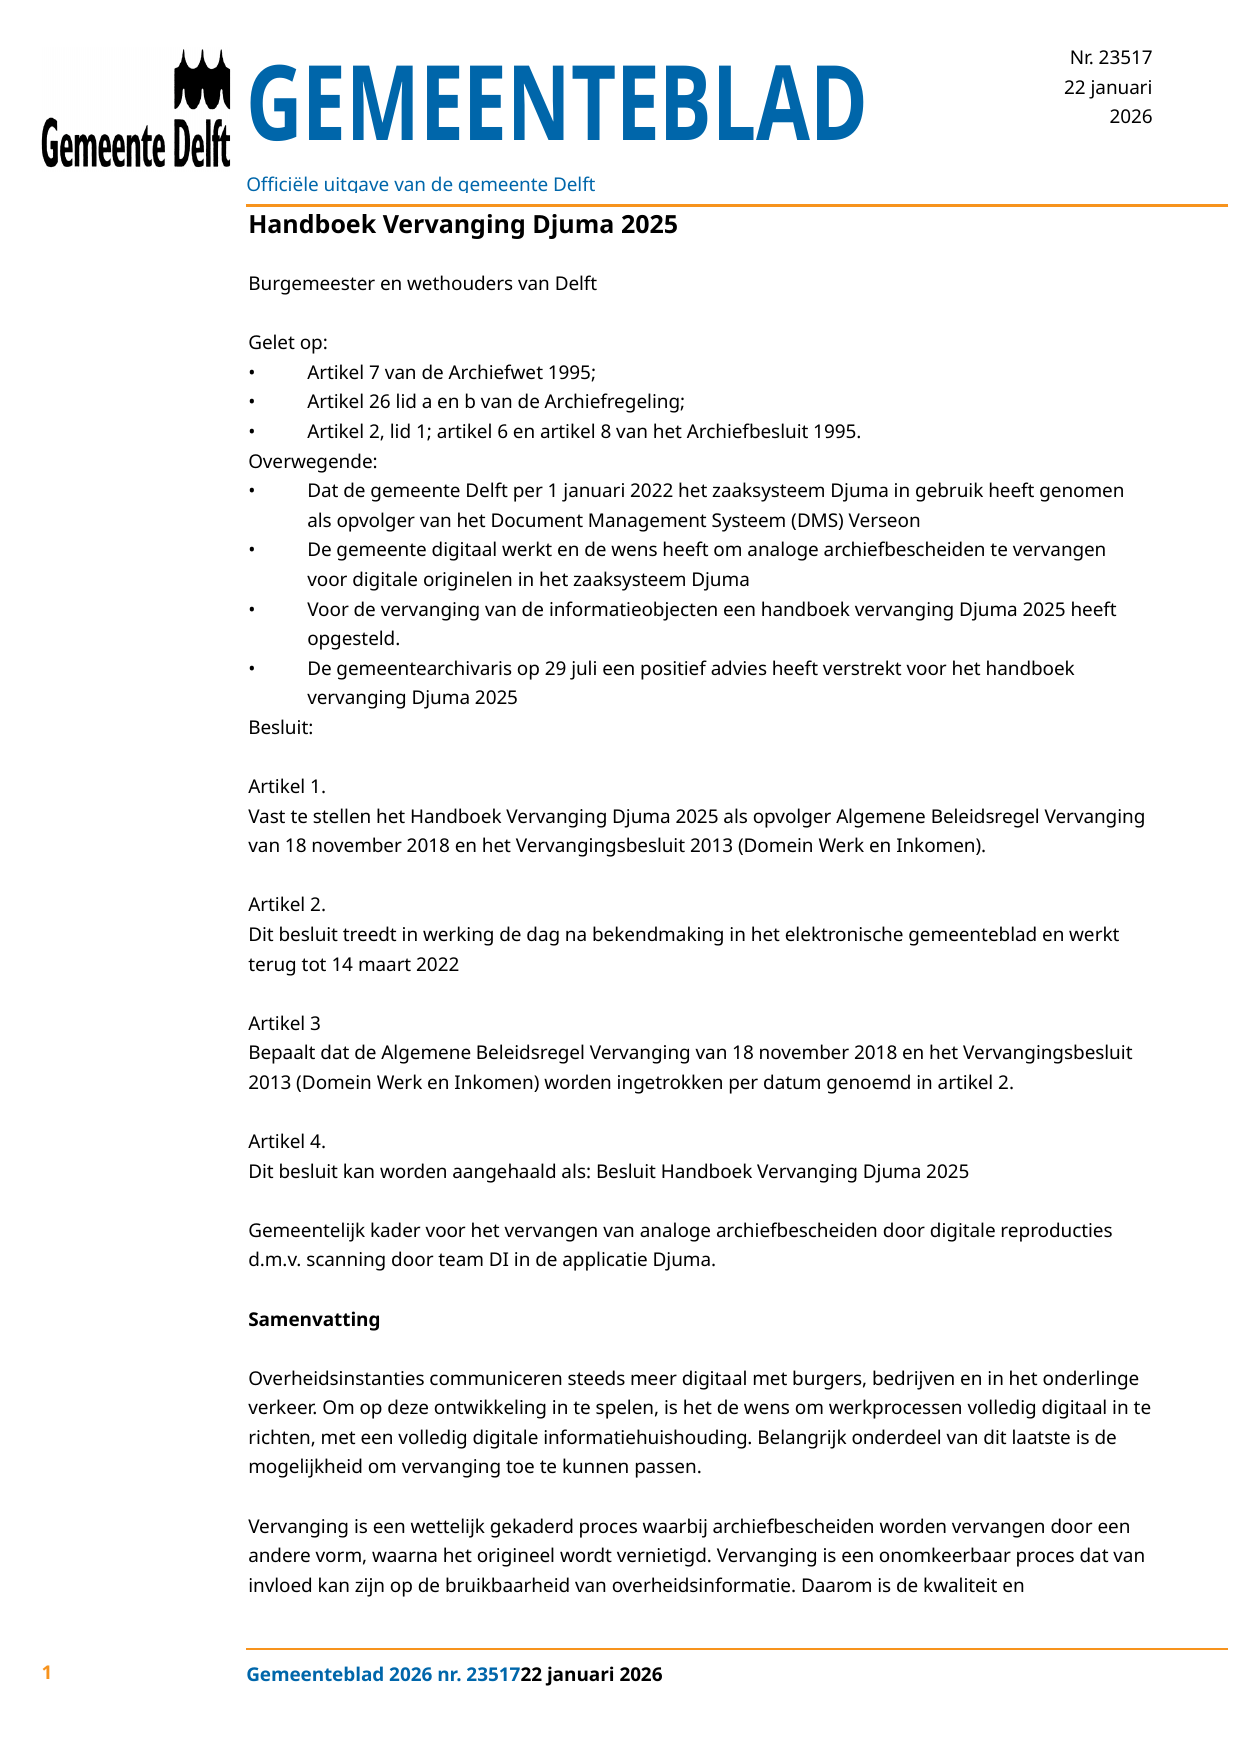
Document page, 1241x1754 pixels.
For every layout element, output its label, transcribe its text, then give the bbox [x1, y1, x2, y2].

text Vast te stellen het Handboek Vervanging Djuma 2025 als opvolger Algemene Beleidsregel Vervanging van 18 november 2018 en het Vervangingsbesluit 2013 (Domein Werk en Inkomen). [248, 803, 1152, 858]
text Artikel 1. [248, 773, 1152, 799]
list De gemeente digitaal werkt en de wens heeft om analoge archiefbescheiden te vervangen voor digitale originelen in het zaaksysteem Djuma [248, 537, 1152, 592]
text Artikel 2. [248, 892, 1152, 917]
text Samenvatting [248, 1306, 1152, 1331]
text Burgemeester en wethouders van Delft [248, 270, 1152, 296]
text Handboek Vervanging Djuma 2025 [248, 207, 1152, 241]
list Artikel 7 van de Archiefwet 1995; [248, 359, 1152, 385]
picture [41, 47, 231, 172]
text Dit besluit treedt in werking de dag na bekendmaking in het elektronische gemeenteblad en werkt terug tot 14 maart 2022 [248, 921, 1152, 976]
text Besluit: [248, 714, 1152, 740]
text Gelet op: [248, 329, 1152, 355]
list Voor de vervanging van de informatieobjecten een handboek vervanging Djuma 2025 heeft opgesteld. [248, 596, 1152, 651]
list Artikel 26 lid a en b van de Archiefregeling; [248, 389, 1152, 414]
text Bepaalt dat de Algemene Beleidsregel Vervanging van 18 november 2018 en het Vervangingsbesluit 2013 (Domein Werk en Inkomen) worden ingetrokken per datum genoemd in artikel 2. [248, 1039, 1152, 1095]
text Gemeentelijk kader voor het vervangen van analoge archiefbescheiden door digitale reproducties d.m.v. scanning door team DI in de applicatie Djuma. [248, 1217, 1152, 1272]
text Overwegende: [248, 448, 1152, 473]
text Artikel 3 [248, 1010, 1152, 1036]
text Overheidsinstanties communiceren steeds meer digitaal met burgers, bedrijven en in het onderlinge verkeer. Om op deze ontwikkeling in te spelen, is het de wens om werkprocessen volledig digitaal in te richten, met een volledig digitale informatiehuishouding. Belangrijk onderdeel van dit laatste is de mogelijkheid om vervanging toe te kunnen passen. [248, 1365, 1152, 1479]
text Vervanging is een wettelijk gekaderd proces waarbij archiefbescheiden worden vervangen door een andere vorm, waarna het origineel wordt vernietigd. Vervanging is een onomkeerbaar proces dat van invloed kan zijn op de bruikbaarheid van overheidsinformatie. Daarom is de kwaliteit en [248, 1513, 1152, 1598]
list De gemeentearchivaris op 29 juli een positief advies heeft verstrekt voor het handboek vervanging Djuma 2025 [248, 655, 1152, 710]
list Dat de gemeente Delft per 1 januari 2022 het zaaksysteem Djuma in gebruik heeft genomen als opvolger van het Document Management Systeem (DMS) Verseon [248, 477, 1152, 533]
text Dit besluit kan worden aangehaald als: Besluit Handboek Vervanging Djuma 2025 [248, 1158, 1152, 1183]
list Artikel 2, lid 1; artikel 6 en artikel 8 van het Archiefbesluit 1995. [248, 418, 1152, 444]
text Artikel 4. [248, 1128, 1152, 1154]
